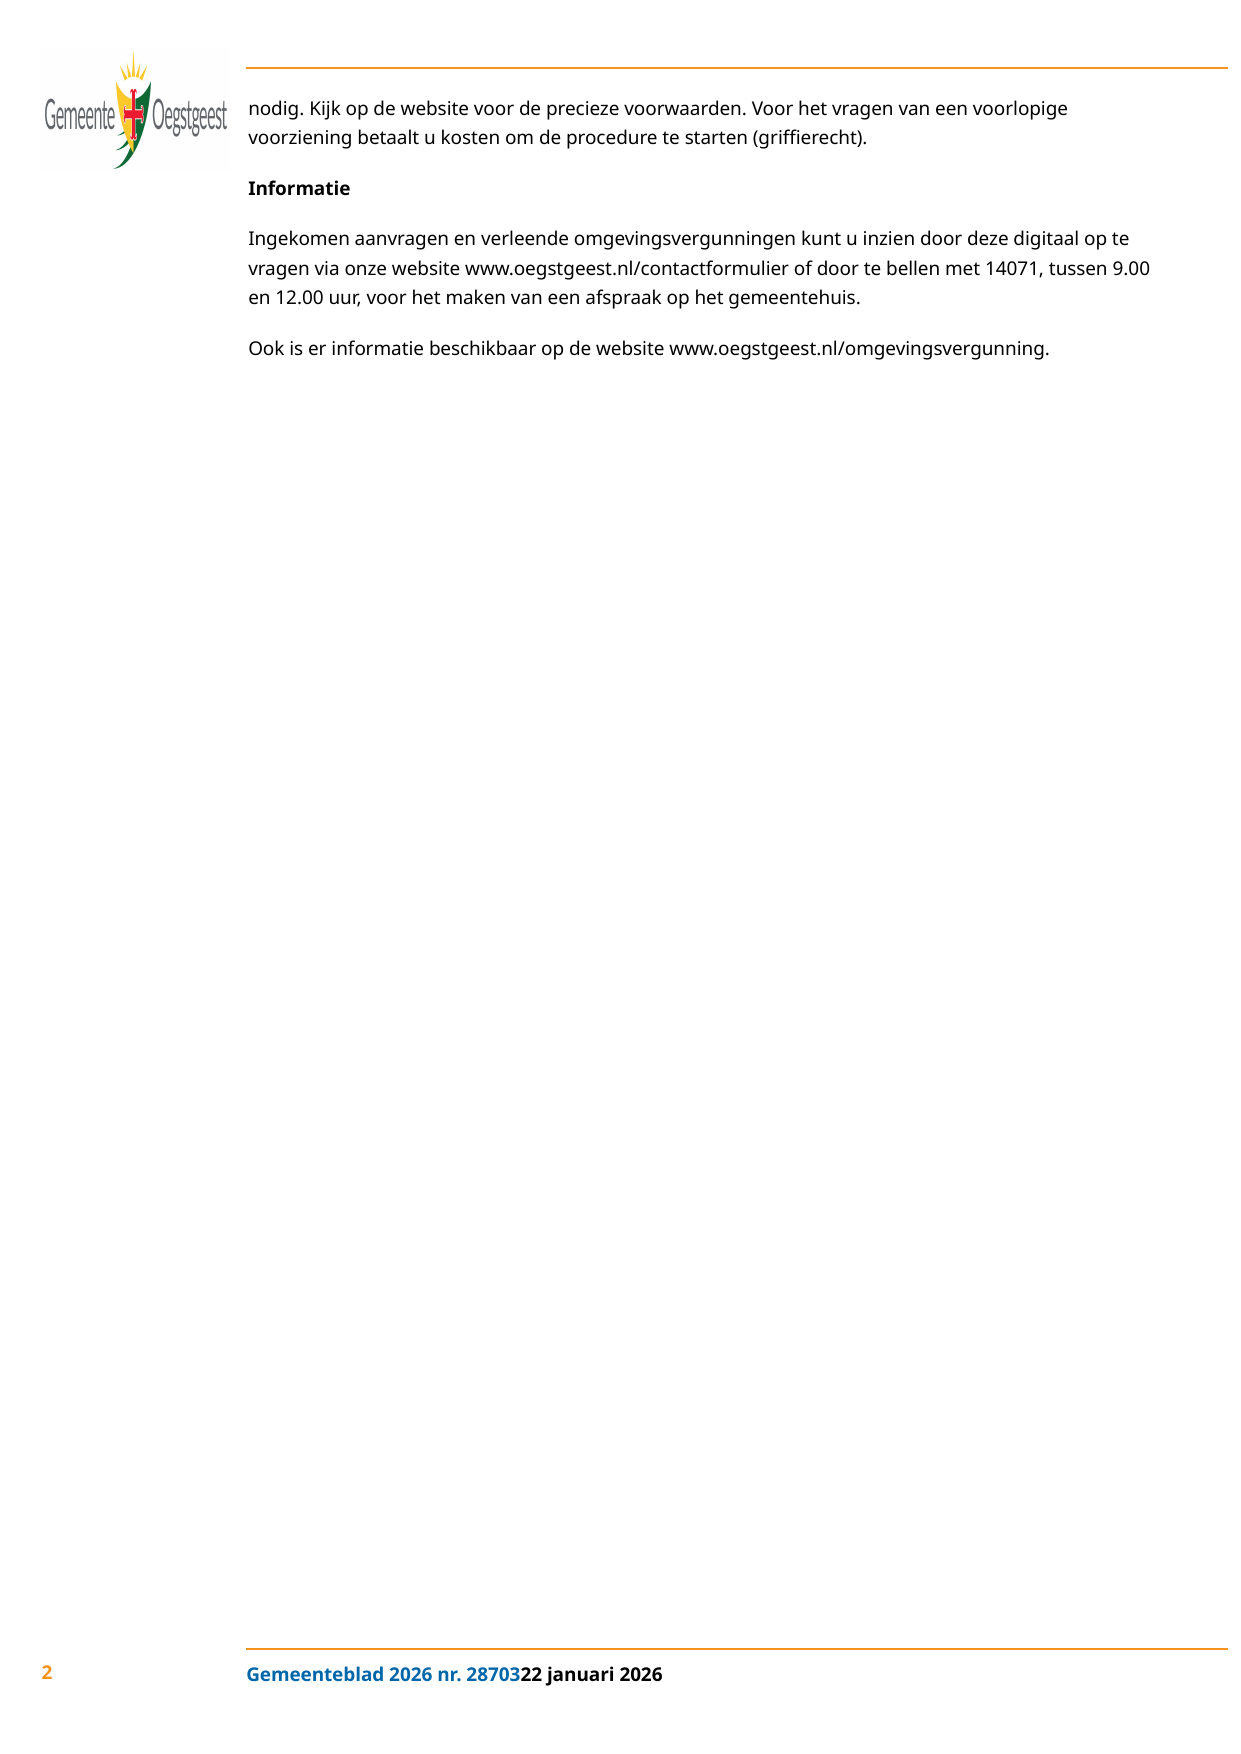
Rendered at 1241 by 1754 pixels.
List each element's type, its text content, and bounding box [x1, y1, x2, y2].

text Informatie [248, 175, 1152, 201]
picture [41, 47, 231, 172]
text nodig. Kijk op de website voor de precieze voorwaarden. Voor het vragen van een voorlopige voorziening betaalt u kosten om de procedure te starten (griffierecht). [248, 95, 1152, 150]
text Ingekomen aanvragen en verleende omgevingsvergunningen kunt u inzien door deze digitaal op te vragen via onze website www.oegstgeest.nl/contactformulier of door te bellen met 14071, tussen 9.00 en 12.00 uur, voor het maken van een afspraak op het gemeentehuis. [248, 225, 1152, 310]
text Ook is er informatie beschikbaar op de website www.oegstgeest.nl/omgevingsvergunning. [248, 335, 1152, 361]
